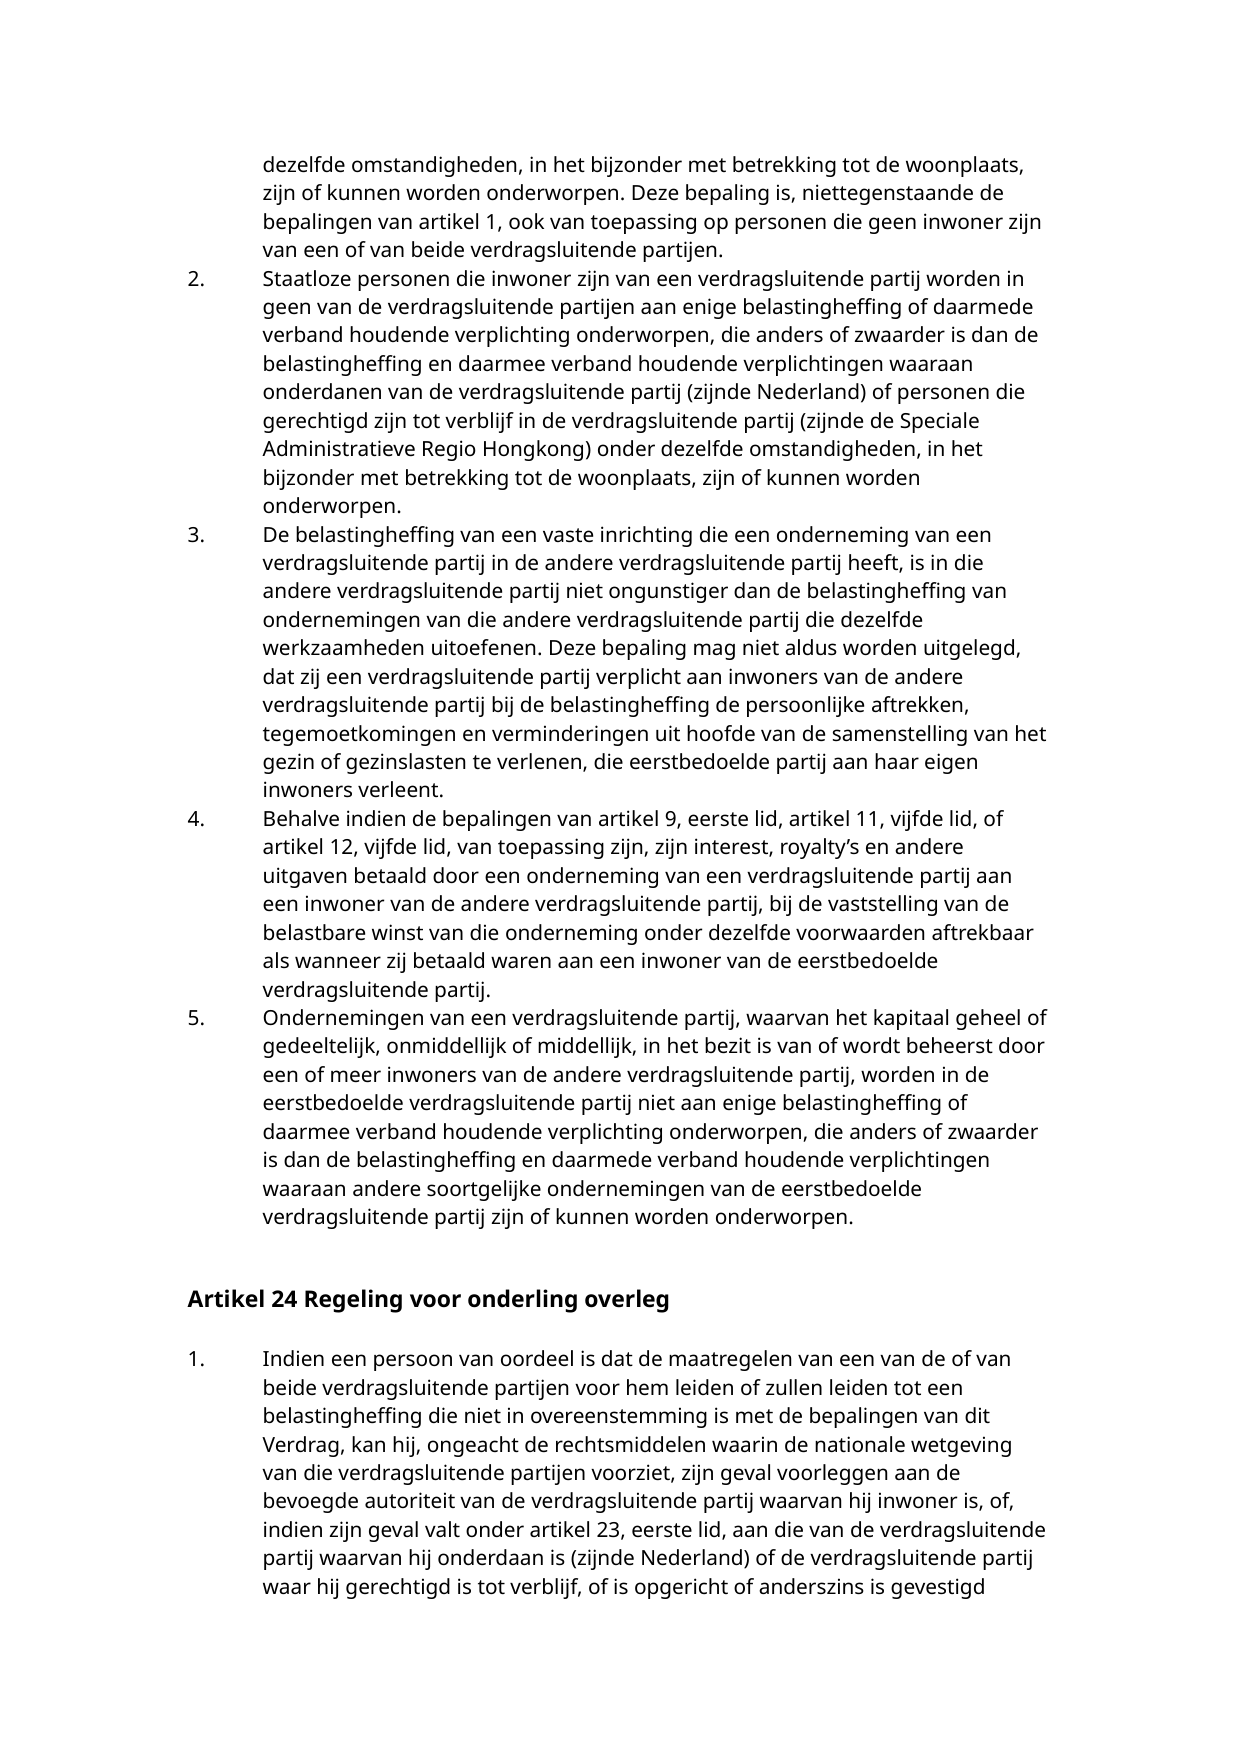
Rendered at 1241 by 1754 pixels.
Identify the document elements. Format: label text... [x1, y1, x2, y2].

subtitle Artikel 24 Regeling voor onderling overleg [187, 1283, 1053, 1314]
list Staatloze personen die inwoner zijn van een verdragsluitende partij worden in geen van de verdragsluitende partijen aan enige belastingheffing of daarmede verband houdende verplichting onderworpen, die anders of zwaarder is dan de belastingheffing en daarmee verband houdende verplichtingen waaraan onderdanen van de verdragsluitende partij (zijnde Nederland) of personen die gerechtigd zijn tot verblijf in de verdragsluitende partij (zijnde de Speciale Administratieve Regio Hongkong) onder dezelfde omstandigheden, in het bijzonder met betrekking tot de woonplaats, zijn of kunnen worden onderworpen. [187, 264, 1053, 520]
list De belastingheffing van een vaste inrichting die een onderneming van een verdragsluitende partij in de andere verdragsluitende partij heeft, is in die andere verdragsluitende partij niet ongunstiger dan de belastingheffing van ondernemingen van die andere verdragsluitende partij die dezelfde werkzaamheden uitoefenen. Deze bepaling mag niet aldus worden uitgelegd, dat zij een verdragsluitende partij verplicht aan inwoners van de andere verdragsluitende partij bij de belastingheffing de persoonlijke aftrekken, tegemoetkomingen en verminderingen uit hoofde van de samenstelling van het gezin of gezinslasten te verlenen, die eerstbedoelde partij aan haar eigen inwoners verleent. [187, 520, 1053, 804]
list Ondernemingen van een verdragsluitende partij, waarvan het kapitaal geheel of gedeeltelijk, onmiddellijk of middellijk, in het bezit is van of wordt beheerst door een of meer inwoners van de andere verdragsluitende partij, worden in de eerstbedoelde verdragsluitende partij niet aan enige belastingheffing of daarmee verband houdende verplichting onderworpen, die anders of zwaarder is dan de belastingheffing en daarmede verband houdende verplichtingen waaraan andere soortgelijke ondernemingen van de eerstbedoelde verdragsluitende partij zijn of kunnen worden onderworpen. [187, 1003, 1053, 1231]
list Behalve indien de bepalingen van artikel 9, eerste lid, artikel 11, vijfde lid, of artikel 12, vijfde lid, van toepassing zijn, zijn interest, royalty’s en andere uitgaven betaald door een onderneming van een verdragsluitende partij aan een inwoner van de andere verdragsluitende partij, bij de vaststelling van de belastbare winst van die onderneming onder dezelfde voorwaarden aftrekbaar als wanneer zij betaald waren aan een inwoner van de eerstbedoelde verdragsluitende partij. [187, 804, 1053, 1003]
list dezelfde omstandigheden, in het bijzonder met betrekking tot de woonplaats, zijn of kunnen worden onderworpen. Deze bepaling is, niettegenstaande de bepalingen van artikel 1, ook van toepassing op personen die geen inwoner zijn van een of van beide verdragsluitende partijen. [187, 150, 1053, 264]
list Indien een persoon van oordeel is dat de maatregelen van een van de of van beide verdragsluitende partijen voor hem leiden of zullen leiden tot een belastingheffing die niet in overeenstemming is met de bepalingen van dit Verdrag, kan hij, ongeacht de rechtsmiddelen waarin de nationale wetgeving van die verdragsluitende partijen voorziet, zijn geval voorleggen aan de bevoegde autoriteit van de verdragsluitende partij waarvan hij inwoner is, of, indien zijn geval valt onder artikel 23, eerste lid, aan die van de verdragsluitende partij waarvan hij onderdaan is (zijnde Nederland) of de verdragsluitende partij waar hij gerechtigd is tot verblijf, of is opgericht of anderszins is gevestigd [187, 1344, 1053, 1600]
